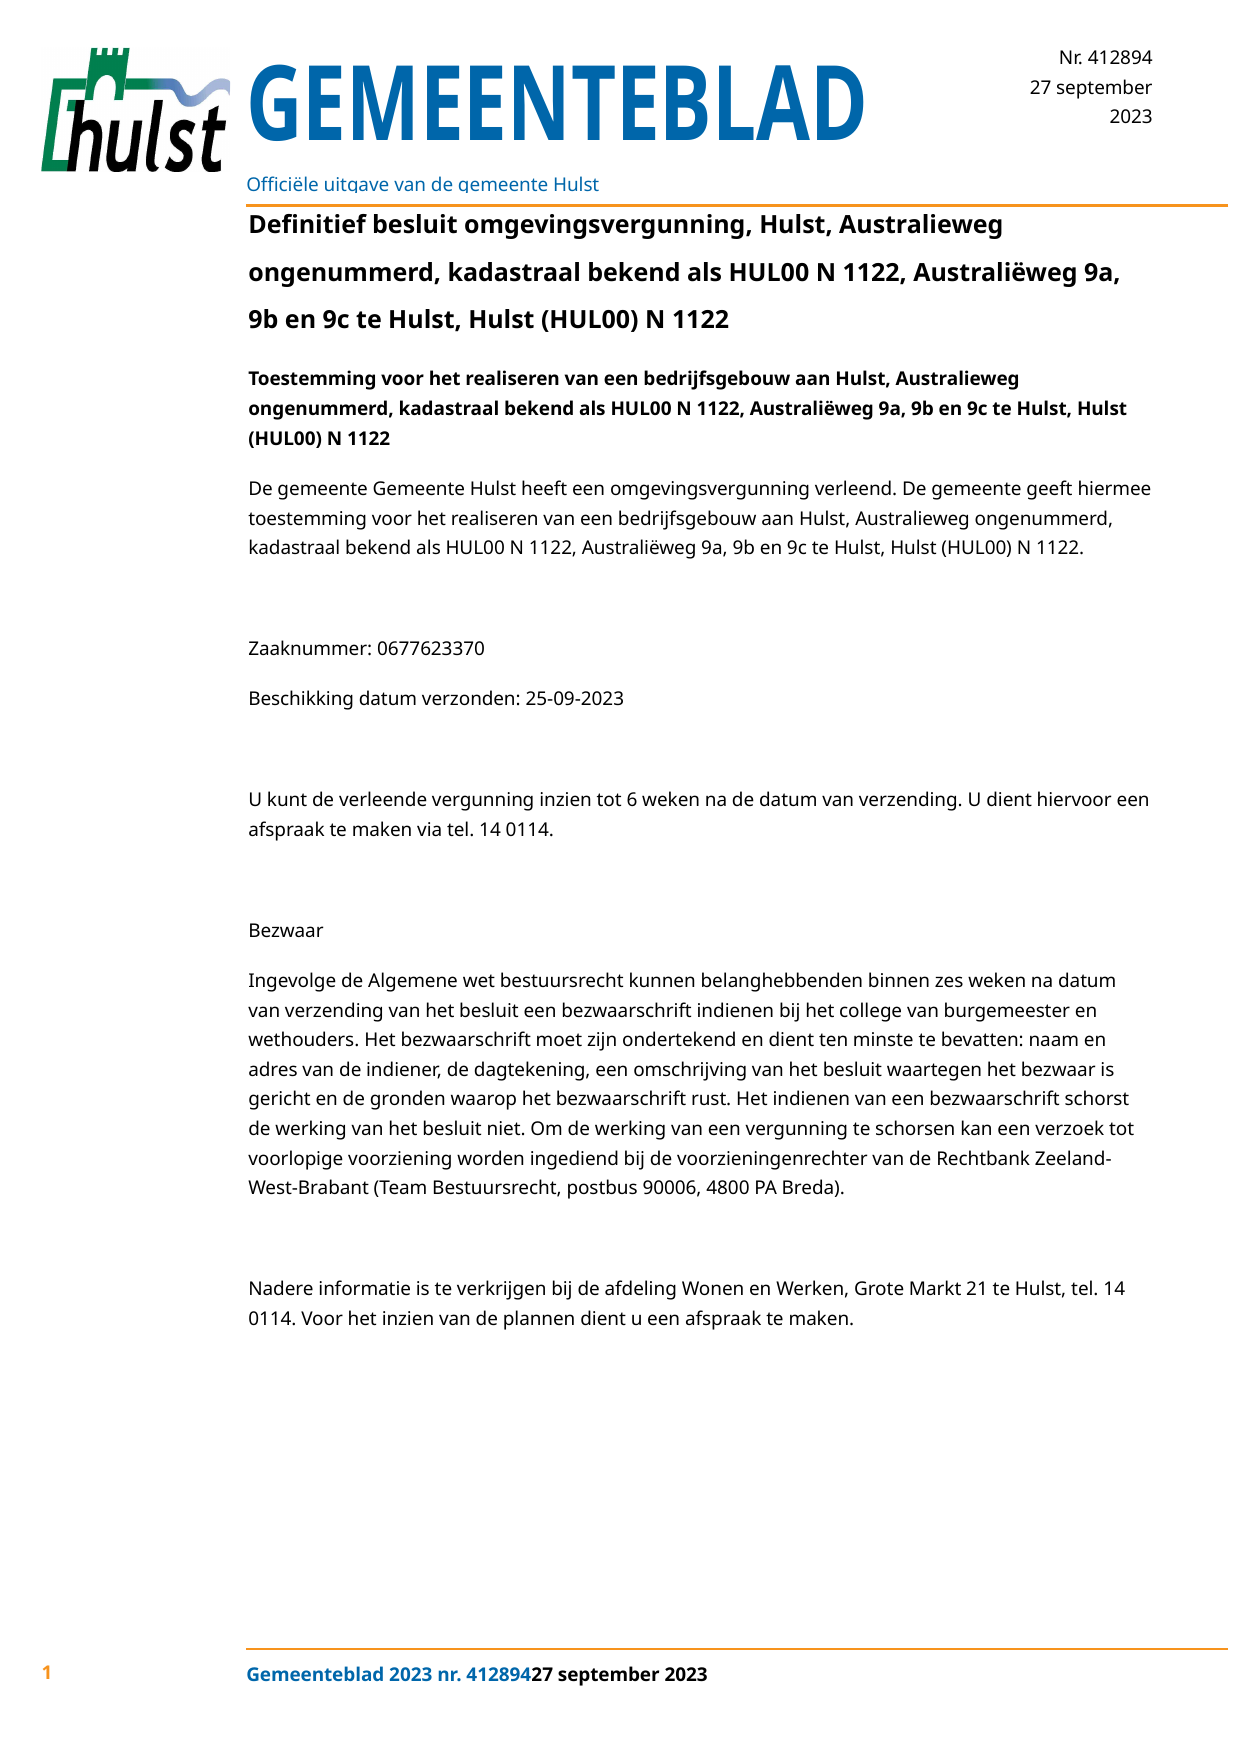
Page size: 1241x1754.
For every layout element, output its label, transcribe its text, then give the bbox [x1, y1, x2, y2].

text Toestemming voor het realiseren van een bedrijfsgebouw aan Hulst, Australieweg ongenummerd, kadastraal bekend als HUL00 N 1122, Australiëweg 9a, 9b en 9c te Hulst, Hulst (HUL00) N 1122 [248, 366, 1152, 450]
text Bezwaar [248, 917, 1152, 942]
text Nadere informatie is te verkrijgen bij de afdeling Wonen en Werken, Grote Markt 21 te Hulst, tel. 14 0114. Voor het inzien van de plannen dient u een afspraak te maken. [248, 1275, 1152, 1330]
text De gemeente Gemeente Hulst heeft een omgevingsvergunning verleend. De gemeente geeft hiermee toestemming voor het realiseren van een bedrijfsgebouw aan Hulst, Australieweg ongenummerd, kadastraal bekend als HUL00 N 1122, Australiëweg 9a, 9b en 9c te Hulst, Hulst (HUL00) N 1122. [248, 475, 1152, 560]
picture [41, 47, 231, 172]
text U kunt de verleende vergunning inzien tot 6 weken na de datum van verzending. U dient hiervoor een afspraak te maken via tel. 14 0114. [248, 786, 1152, 842]
text Zaaknummer: 0677623370 [248, 635, 1152, 661]
text Definitief besluit omgevingsvergunning, Hulst, Australieweg ongenummerd, kadastraal bekend als HUL00 N 1122, Australiëweg 9a, 9b en 9c te Hulst, Hulst (HUL00) N 1122 [248, 207, 1152, 336]
text Ingevolge de Algemene wet bestuursrecht kunnen belanghebbenden binnen zes weken na datum van verzending van het besluit een bezwaarschrift indienen bij het college van burgemeester en wethouders. Het bezwaarschrift moet zijn ondertekend en dient ten minste te bevatten: naam en adres van de indiener, de dagtekening, een omschrijving van het besluit waartegen het bezwaar is gericht en de gronden waarop het bezwaarschrift rust. Het indienen van een bezwaarschrift schorst de werking van het besluit niet. Om de werking van een vergunning te schorsen kan een verzoek tot voorlopige voorziening worden ingediend bij de voorzieningenrechter van de Rechtbank Zeeland-West-Brabant (Team Bestuursrecht, postbus 90006, 4800 PA Breda). [248, 967, 1152, 1200]
text Beschikking datum verzonden: 25-09-2023 [248, 686, 1152, 711]
